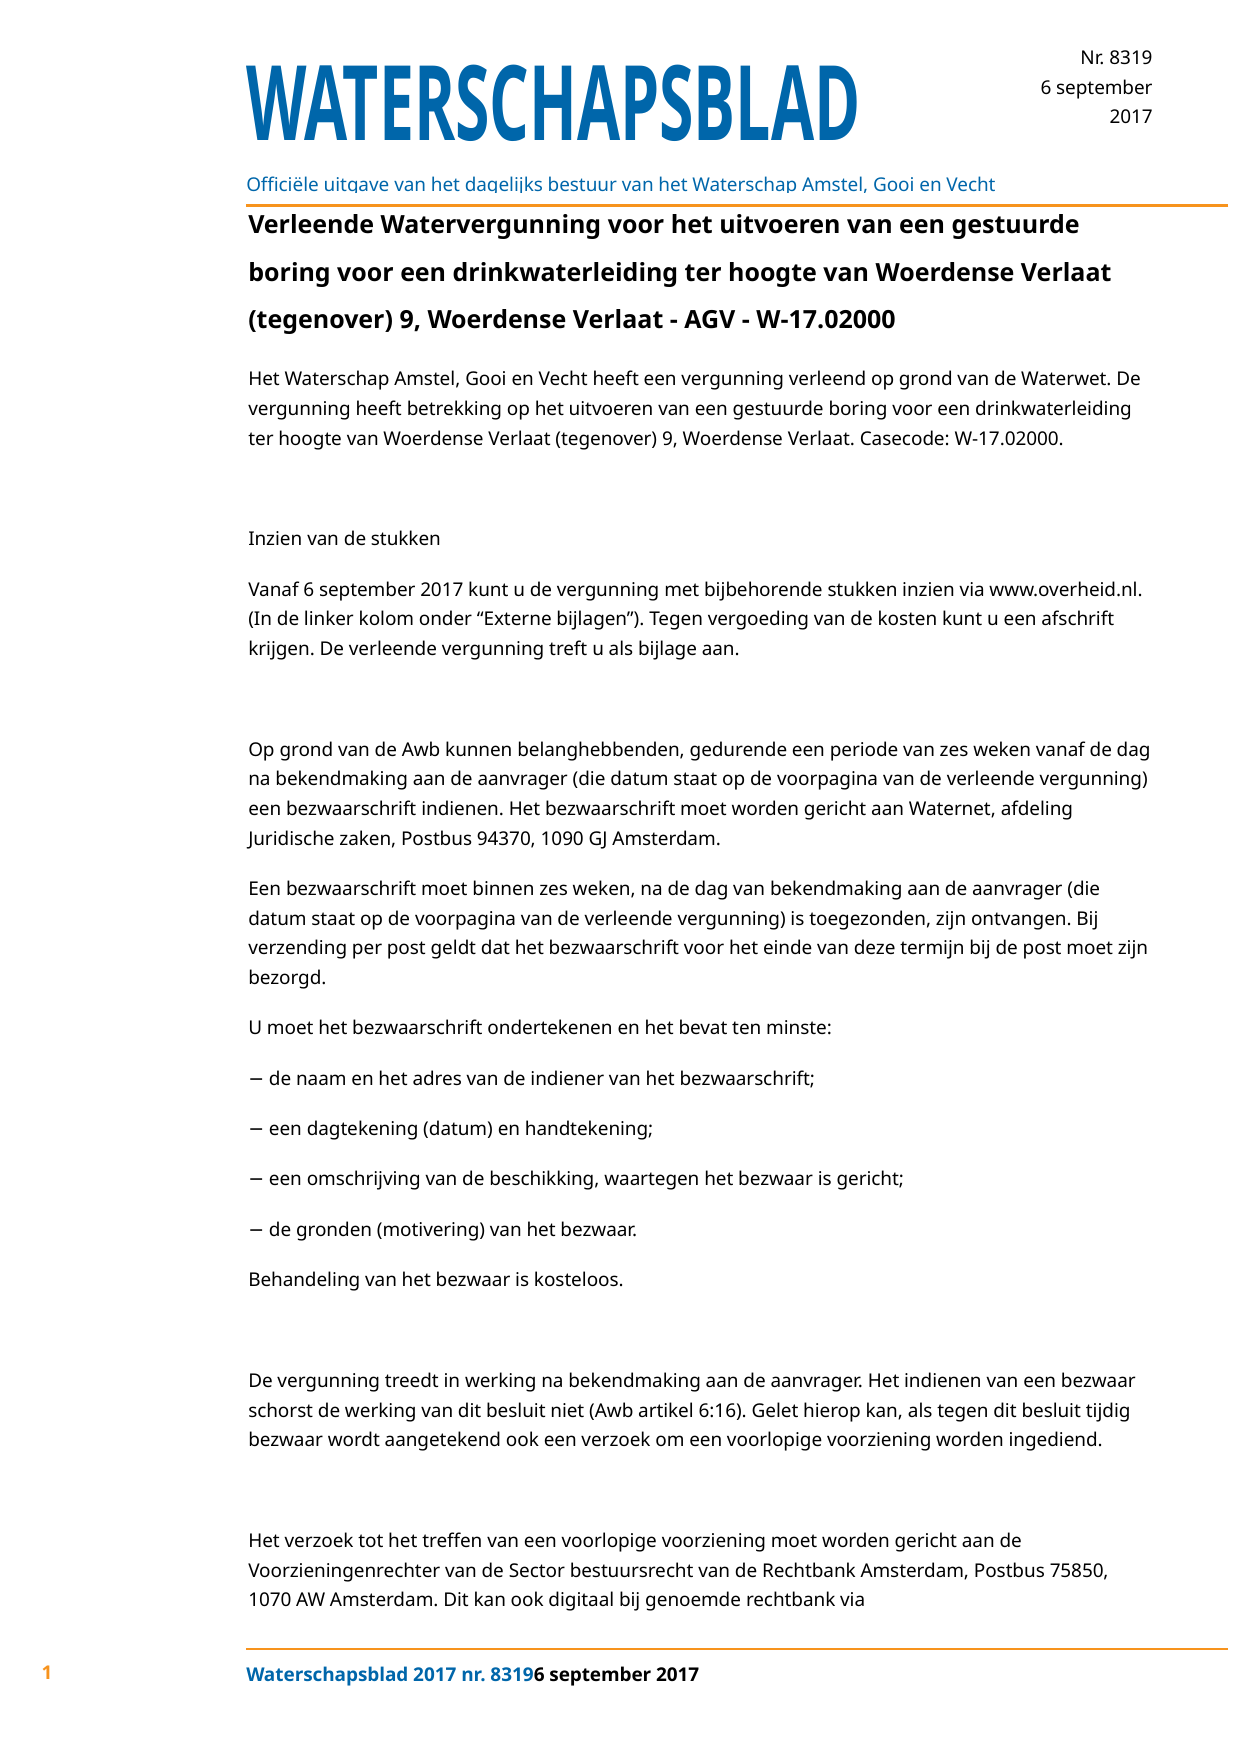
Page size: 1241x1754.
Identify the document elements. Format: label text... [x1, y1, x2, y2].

text U moet het bezwaarschrift ondertekenen en het bevat ten minste: [248, 1014, 1152, 1040]
text Vanaf 6 september 2017 kunt u de vergunning met bijbehorende stukken inzien via www.overheid.nl. (In de linker kolom onder “Externe bijlagen”). Tegen vergoeding van de kosten kunt u een afschrift krijgen. De verleende vergunning treft u als bijlage aan. [248, 576, 1152, 661]
text − de naam en het adres van de indiener van het bezwaarschrift; [248, 1065, 1152, 1090]
text − de gronden (motivering) van het bezwaar. [248, 1216, 1152, 1242]
text − een omschrijving van de beschikking, waartegen het bezwaar is gericht; [248, 1166, 1152, 1191]
text Het Waterschap Amstel, Gooi en Vecht heeft een vergunning verleend op grond van de Waterwet. De vergunning heeft betrekking op het uitvoeren van een gestuurde boring voor een drinkwaterleiding ter hoogte van Woerdense Verlaat (tegenover) 9, Woerdense Verlaat. Casecode: W-17.02000. [248, 366, 1152, 450]
text Het verzoek tot het treffen van een voorlopige voorziening moet worden gericht aan de Voorzieningenrechter van de Sector bestuursrecht van de Rechtbank Amsterdam, Postbus 75850, 1070 AW Amsterdam. Dit kan ook digitaal bij genoemde rechtbank via [248, 1527, 1152, 1612]
text Inzien van de stukken [248, 526, 1152, 551]
text Een bezwaarschrift moet binnen zes weken, na de dag van bekendmaking aan de aanvrager (die datum staat op de voorpagina van de verleende vergunning) is toegezonden, zijn ontvangen. Bij verzending per post geldt dat het bezwaarschrift voor het einde van deze termijn bij de post moet zijn bezorgd. [248, 875, 1152, 989]
text De vergunning treedt in werking na bekendmaking aan de aanvrager. Het indienen van een bezwaar schorst de werking van dit besluit niet (Awb artikel 6:16). Gelet hierop kan, als tegen dit besluit tijdig bezwaar wordt aangetekend ook een verzoek om een voorlopige voorziening worden ingediend. [248, 1367, 1152, 1452]
text Op grond van de Awb kunnen belanghebbenden, gedurende een periode van zes weken vanaf de dag na bekendmaking aan de aanvrager (die datum staat op de voorpagina van de verleende vergunning) een bezwaarschrift indienen. Het bezwaarschrift moet worden gericht aan Waternet, afdeling Juridische zaken, Postbus 94370, 1090 GJ Amsterdam. [248, 736, 1152, 850]
text Verleende Watervergunning voor het uitvoeren van een gestuurde boring voor een drinkwaterleiding ter hoogte van Woerdense Verlaat (tegenover) 9, Woerdense Verlaat - AGV - W-17.02000 [248, 207, 1152, 336]
picture [41, 47, 231, 172]
text Behandeling van het bezwaar is kosteloos. [248, 1266, 1152, 1292]
text − een dagtekening (datum) en handtekening; [248, 1115, 1152, 1141]
